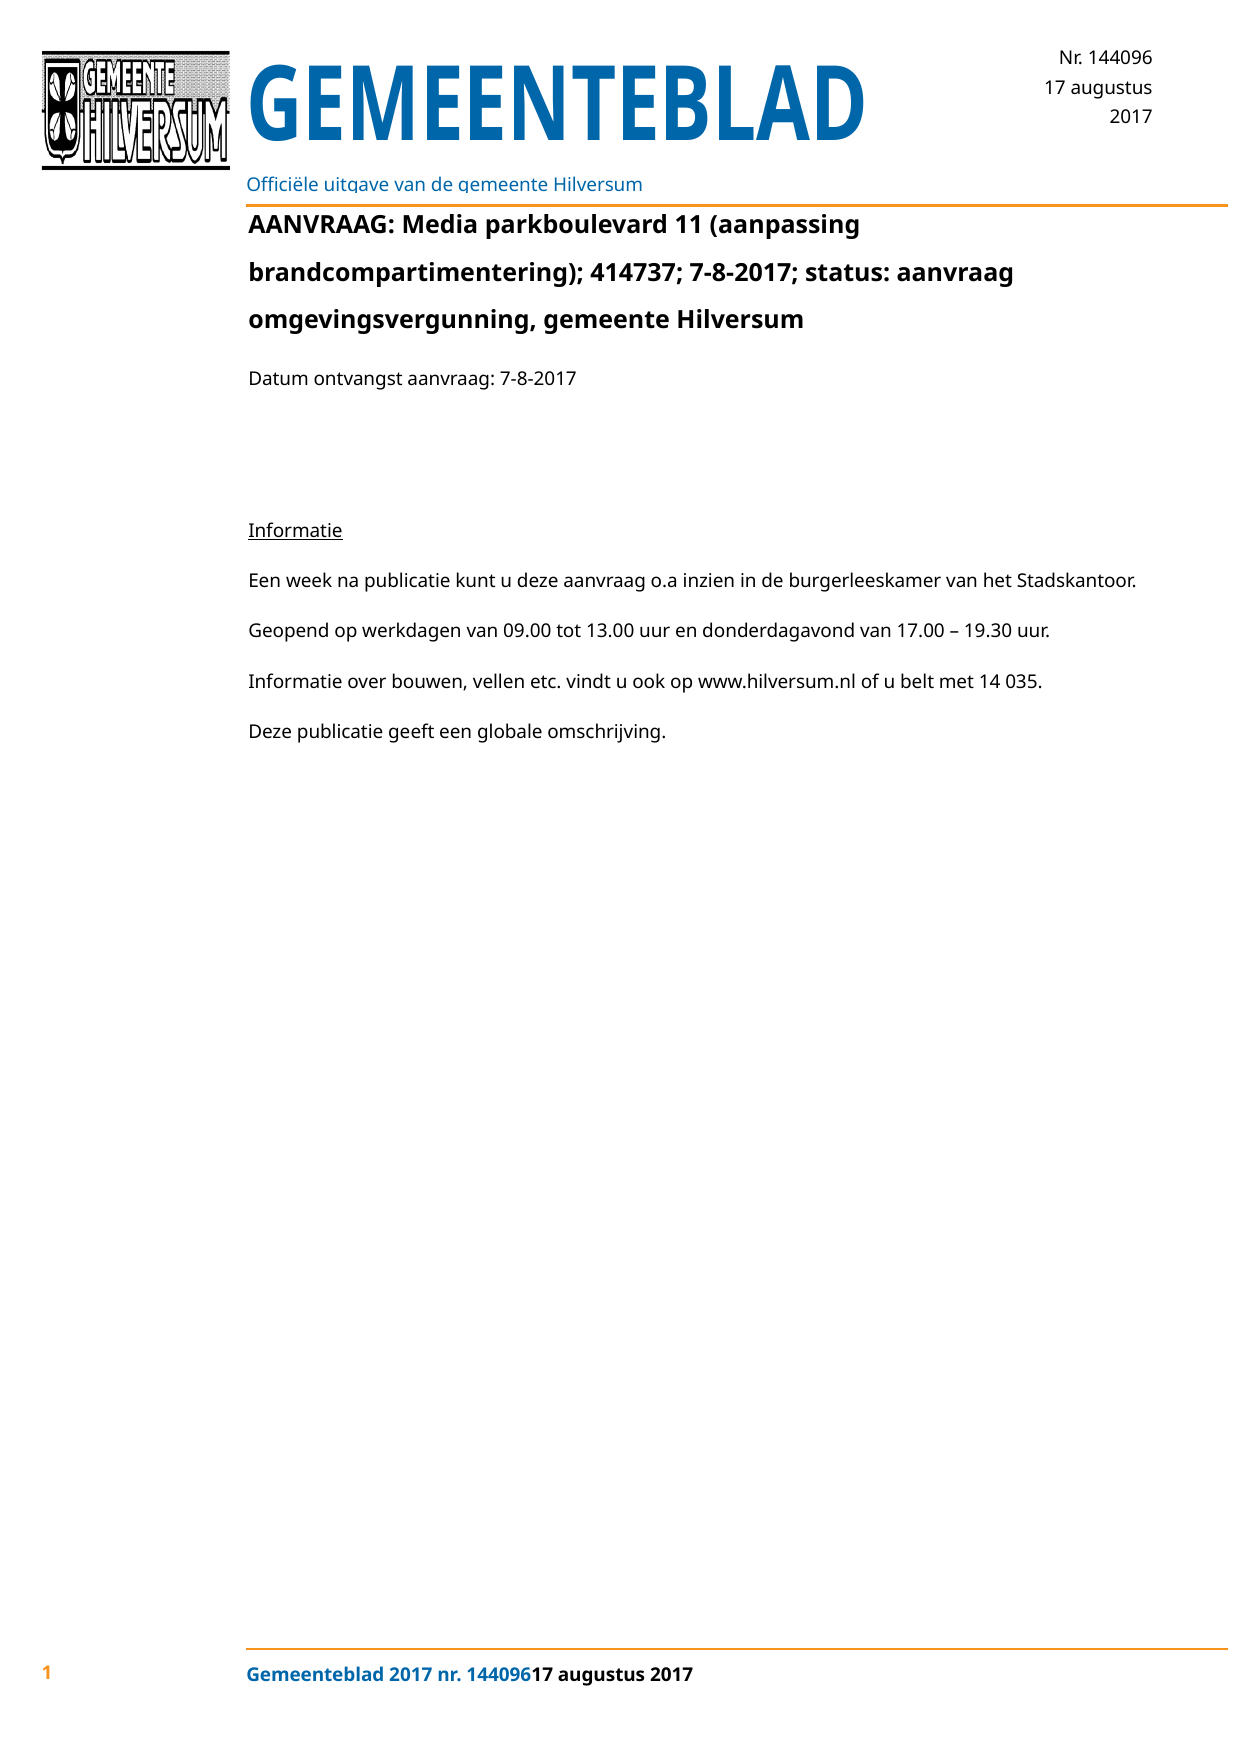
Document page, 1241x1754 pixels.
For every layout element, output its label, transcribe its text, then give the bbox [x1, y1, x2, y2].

text AANVRAAG: Media parkboulevard 11 (aanpassing brandcompartimentering); 414737; 7-8-2017; status: aanvraag omgevingsvergunning, gemeente Hilversum [248, 207, 1152, 336]
text Datum ontvangst aanvraag: 7-8-2017 [248, 366, 1152, 391]
text Informatie [248, 517, 1152, 542]
text Deze publicatie geeft een globale omschrijving. [248, 718, 1152, 744]
text Geopend op werkdagen van 09.00 tot 13.00 uur en donderdagavond van 17.00 – 19.30 uur. [248, 618, 1152, 643]
picture [41, 47, 231, 172]
text Een week na publicatie kunt u deze aanvraag o.a inzien in de burgerleeskamer van het Stadskantoor. [248, 567, 1152, 593]
text Informatie over bouwen, vellen etc. vindt u ook op www.hilversum.nl of u belt met 14 035. [248, 668, 1152, 694]
